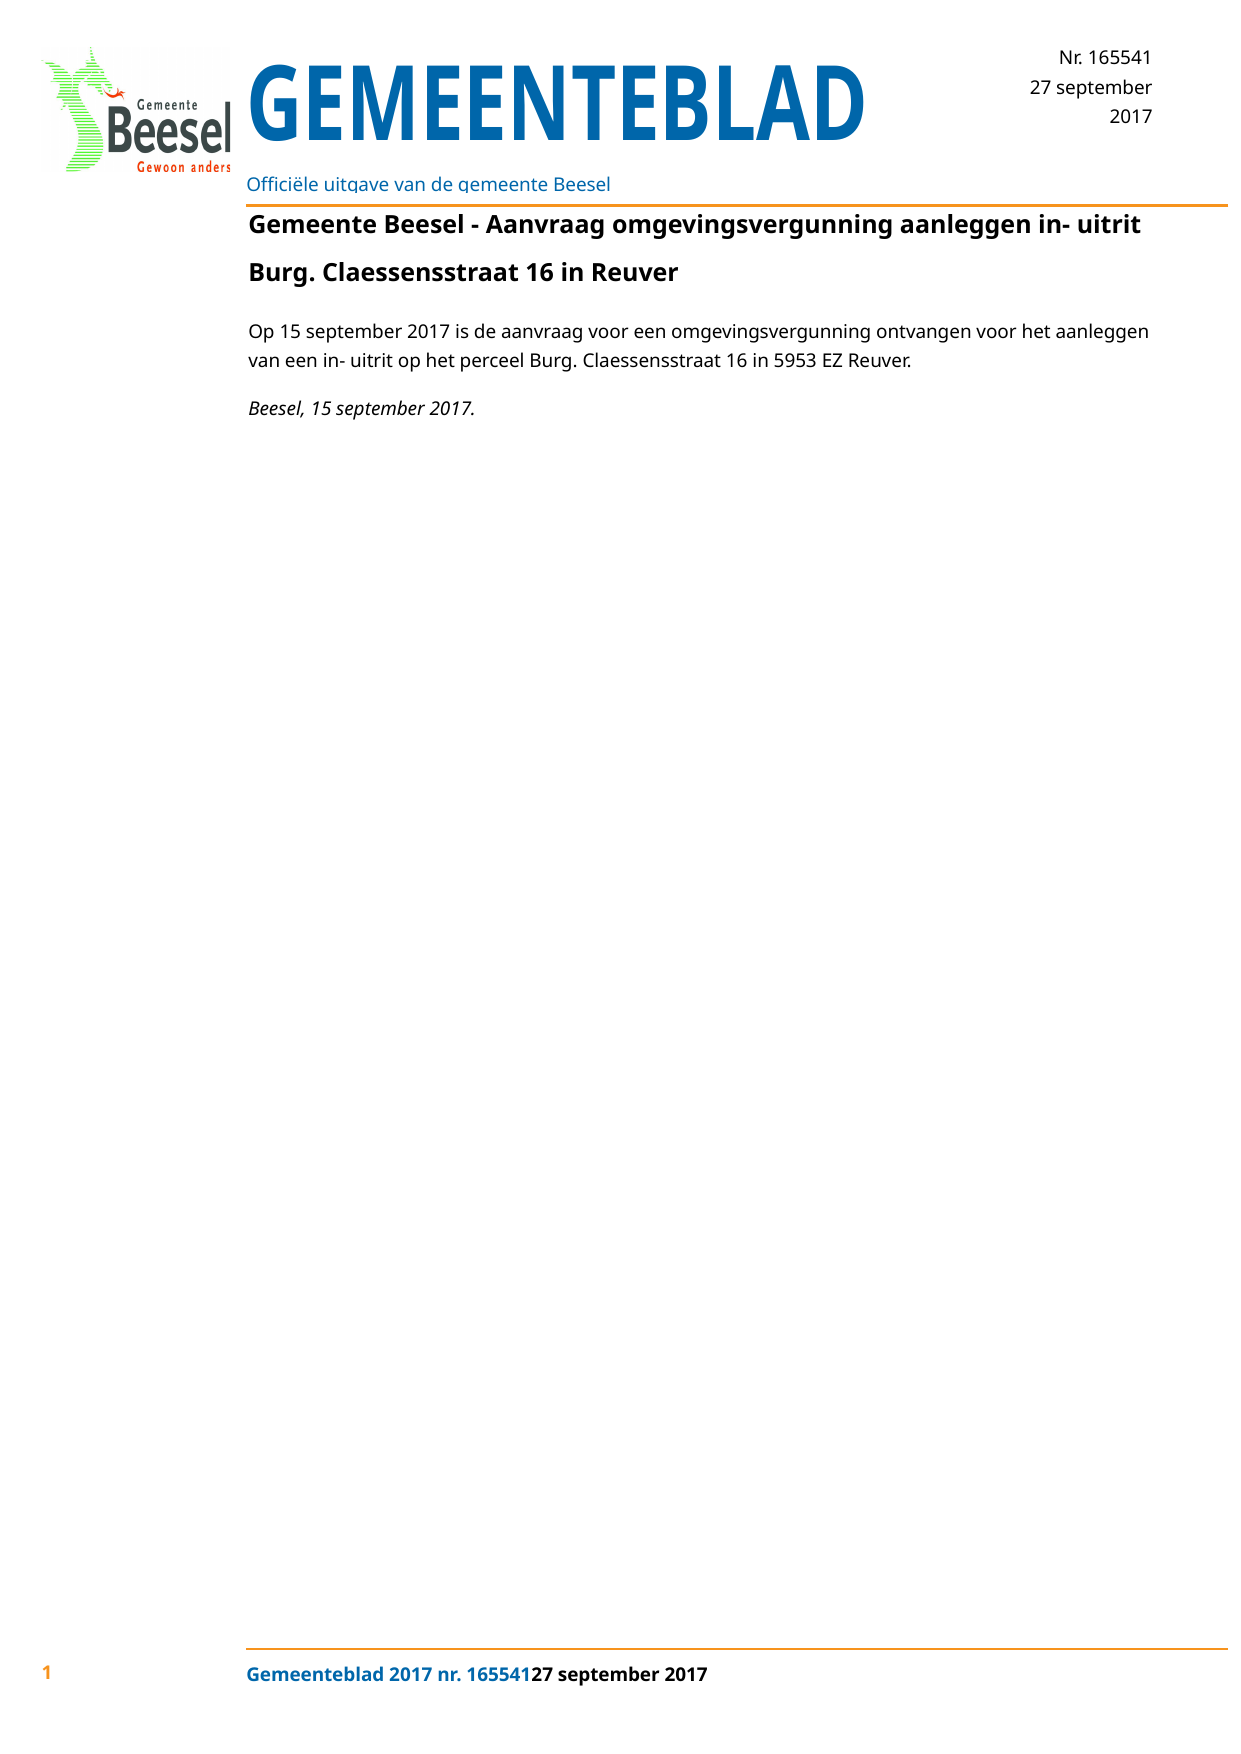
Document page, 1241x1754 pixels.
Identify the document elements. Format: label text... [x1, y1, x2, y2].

text Op 15 september 2017 is de aanvraag voor een omgevingsvergunning ontvangen voor het aanleggen van een in- uitrit op het perceel Burg. Claessensstraat 16 in 5953 EZ Reuver. [248, 318, 1152, 373]
text Gemeente Beesel - Aanvraag omgevingsvergunning aanleggen in- uitrit Burg. Claessensstraat 16 in Reuver [248, 207, 1152, 288]
picture [41, 47, 231, 172]
text Beesel, 15 september 2017. [248, 395, 1152, 421]
